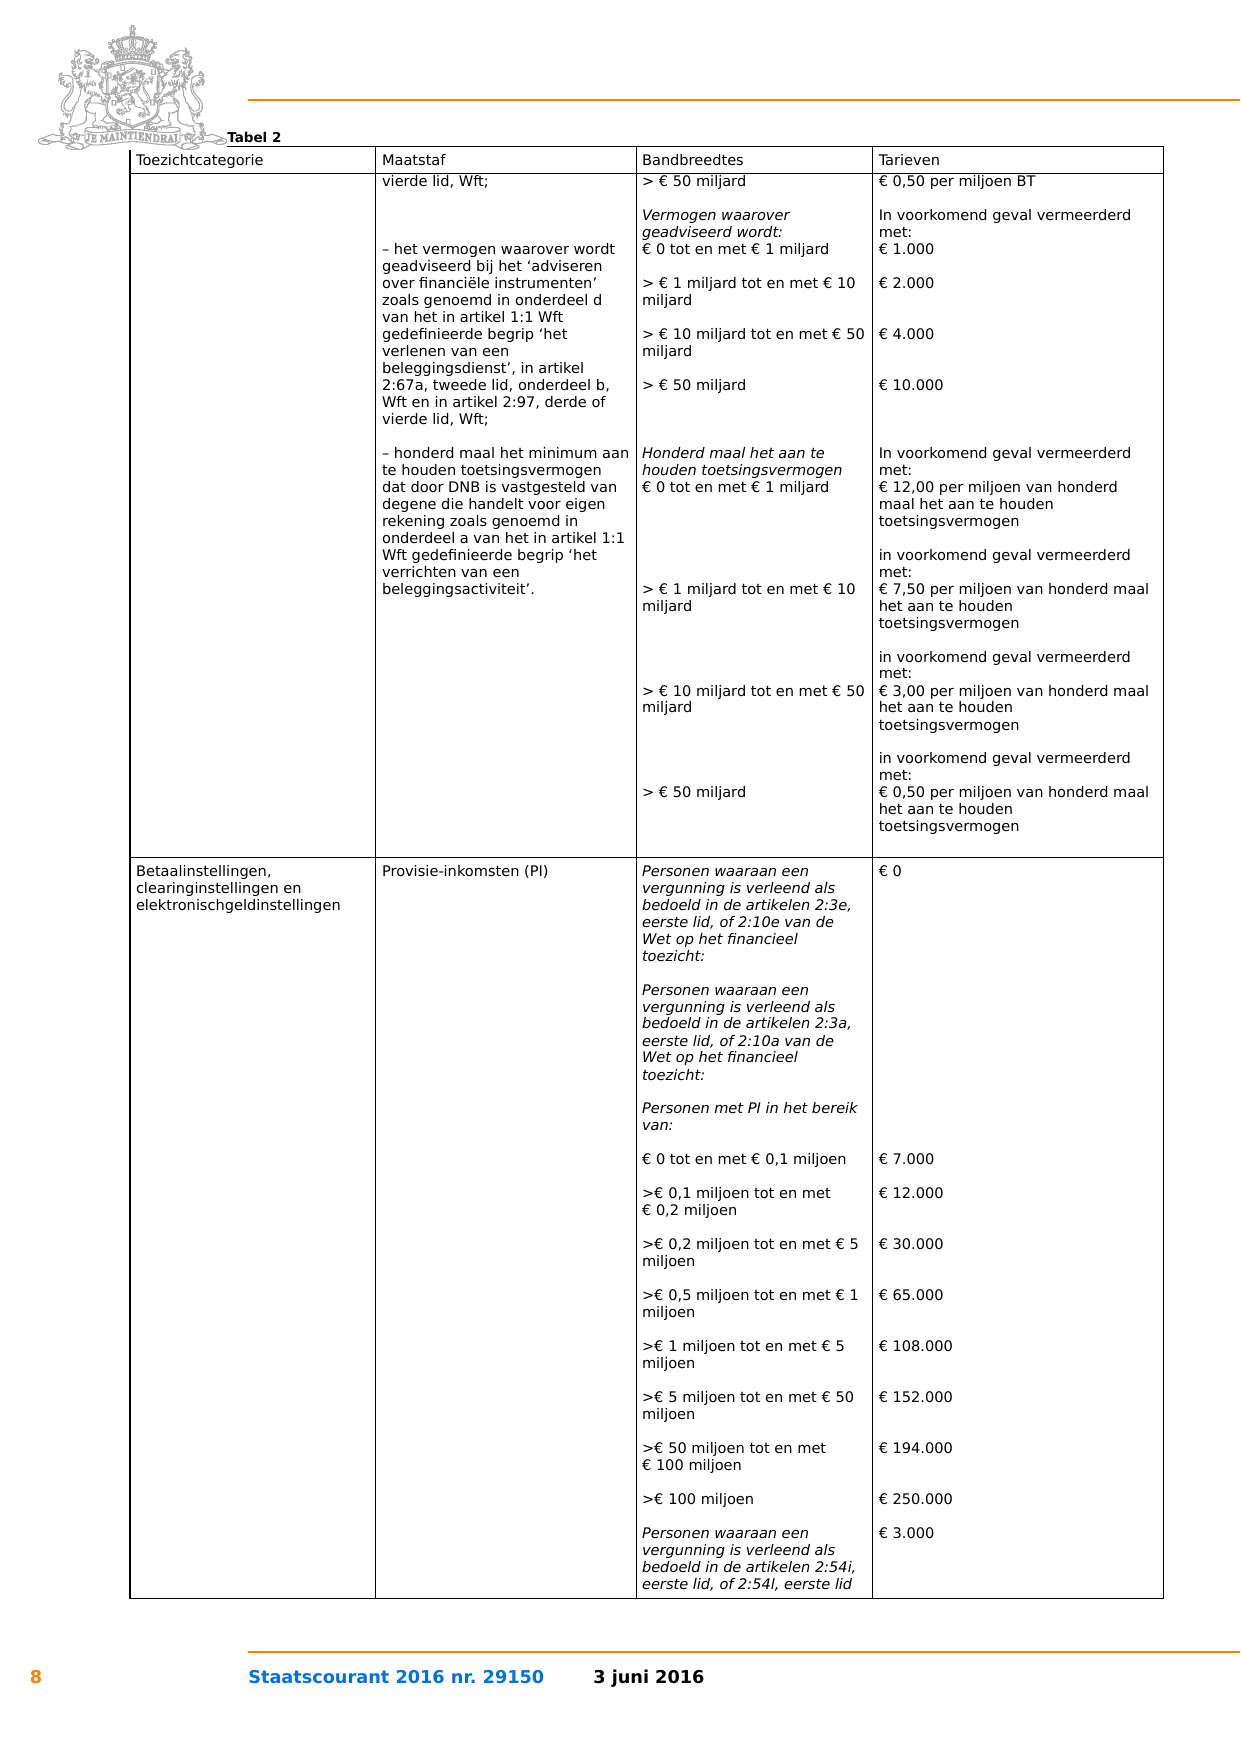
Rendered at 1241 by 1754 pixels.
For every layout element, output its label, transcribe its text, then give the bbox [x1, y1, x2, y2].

table_cell [376, 1134, 636, 1151]
table_cell [376, 1474, 636, 1491]
table_cell [637, 835, 872, 857]
table_cell [637, 309, 872, 326]
table_cell [637, 965, 872, 981]
table_cell > € 50 miljard [637, 174, 872, 190]
table_cell [376, 1423, 636, 1440]
table_cell Personen waaraan een vergunning is verleend als bedoeld in de artikelen 2:3e, eerste lid, of 2:10e van de Wet op het financieel toezicht: [637, 858, 872, 964]
table_cell Provisie-inkomsten (PI) [376, 858, 636, 964]
table_cell Toezichtcategorie [131, 147, 375, 173]
table_cell [873, 733, 1163, 750]
picture [38, 25, 227, 150]
table_cell € 0 tot en met € 1 miljard [637, 479, 872, 529]
table_cell [873, 530, 1163, 547]
table_cell [131, 733, 375, 750]
table_cell Personen waaraan een vergunning is verleend als bedoeld in de artikelen 2:54i, eerste lid, of 2:54l, eerste lid [637, 1525, 872, 1597]
table_cell € 10.000 [873, 377, 1163, 428]
table_cell [131, 965, 375, 981]
table_cell [873, 1100, 1163, 1134]
table_cell [376, 1287, 636, 1321]
table_cell [637, 1372, 872, 1389]
table_cell [376, 835, 636, 857]
table_cell Honderd maal het aan te houden toetsingsvermogen [637, 445, 872, 479]
table_cell [873, 1423, 1163, 1440]
table_cell Personen met PI in het bereik van: [637, 1100, 872, 1134]
table_cell In voorkomend geval vermeerderd met: [873, 207, 1163, 241]
table_cell [376, 965, 636, 981]
table_cell [131, 360, 375, 377]
table_cell > € 50 miljard [637, 377, 872, 428]
table_cell € 0,50 per miljoen BT [873, 174, 1163, 190]
table_cell [376, 1389, 636, 1423]
table_cell € 0,50 per miljoen van honderd maal het aan te houden toetsingsvermogen [873, 784, 1163, 835]
table_cell [637, 360, 872, 377]
table_cell [873, 428, 1163, 445]
table_cell [873, 1474, 1163, 1491]
table_cell [376, 1372, 636, 1389]
table_cell [376, 1100, 636, 1134]
table_cell Personen waaraan een vergunning is verleend als bedoeld in de artikelen 2:3a, eerste lid, of 2:10a van de Wet op het financieel toezicht: [637, 981, 872, 1083]
table_cell [873, 835, 1163, 857]
table_cell > € 1 miljard tot en met € 10 miljard [637, 275, 872, 309]
table_cell [131, 479, 375, 529]
table_cell >€ 50 miljoen tot en met € 100 miljoen [637, 1440, 872, 1474]
table_cell [131, 1100, 375, 1134]
table_cell > € 10 miljard tot en met € 50 miljard [637, 683, 872, 733]
table_cell Betaalinstellingen, clearinginstellingen en elektronischgeldinstellingen [131, 858, 375, 964]
table_cell [131, 1168, 375, 1185]
table_cell [637, 1134, 872, 1151]
table_cell [873, 1134, 1163, 1151]
table_cell [376, 1525, 636, 1597]
table_cell [873, 190, 1163, 207]
table_cell [131, 275, 375, 309]
table_cell [376, 784, 636, 835]
table_cell € 12.000 [873, 1185, 1163, 1219]
table_cell [376, 1491, 636, 1508]
table_cell [873, 1270, 1163, 1287]
table_cell [131, 241, 375, 258]
table_cell >€ 0,2 miljoen tot en met € 5 miljoen [637, 1236, 872, 1270]
table_cell € 30.000 [873, 1236, 1163, 1270]
table_cell € 7,50 per miljoen van honderd maal het aan te houden toetsingsvermogen [873, 581, 1163, 631]
table_cell [131, 1440, 375, 1474]
table_cell € 3.000 [873, 1525, 1163, 1597]
table_cell – het vermogen waarover wordt geadviseerd bij het ‘adviseren over financiële instrumenten’ zoals genoemd in onderdeel d van het in artikel 1:1 Wft gedefinieerde begrip ‘het verlenen van een beleggingsdienst’, in artikel 2:67a, tweede lid, onderdeel b, Wft en in artikel 2:97, derde of vierde lid, Wft; [376, 241, 636, 428]
table_cell [873, 981, 1163, 1083]
table_cell [873, 309, 1163, 326]
table_cell [131, 1151, 375, 1168]
table_cell [376, 733, 636, 750]
table_cell [131, 1270, 375, 1287]
table_cell [376, 1270, 636, 1287]
table_cell € 152.000 [873, 1389, 1163, 1423]
table_cell € 0 [873, 858, 1163, 964]
table_cell [637, 530, 872, 547]
table_cell [637, 190, 872, 207]
table_cell Tarieven [873, 147, 1163, 173]
table_cell [131, 1372, 375, 1389]
table_cell [376, 207, 636, 241]
table_cell [873, 258, 1163, 275]
table_cell [376, 1508, 636, 1525]
table_cell € 3,00 per miljoen van honderd maal het aan te houden toetsingsvermogen [873, 683, 1163, 733]
table_cell [131, 445, 375, 479]
table_cell [637, 1423, 872, 1440]
table_cell [131, 1321, 375, 1338]
table_cell [873, 1321, 1163, 1338]
table_cell [873, 1168, 1163, 1185]
table_cell [131, 750, 375, 784]
table_cell [376, 1321, 636, 1338]
table_cell [376, 428, 636, 445]
table_cell [131, 1525, 375, 1597]
table_cell [873, 1372, 1163, 1389]
table_cell [376, 750, 636, 784]
table_cell >€ 100 miljoen [637, 1491, 872, 1508]
table_cell [873, 360, 1163, 377]
table_cell € 250.000 [873, 1491, 1163, 1508]
table_cell [637, 1508, 872, 1525]
table_cell [131, 1338, 375, 1372]
table_cell [131, 326, 375, 360]
table_cell [376, 1185, 636, 1219]
table_cell >€ 0,1 miljoen tot en met € 0,2 miljoen [637, 1185, 872, 1219]
table_cell Vermogen waarover geadviseerd wordt: [637, 207, 872, 241]
table_cell [637, 631, 872, 648]
table_cell [131, 581, 375, 631]
table_cell € 0 tot en met € 0,1 miljoen [637, 1151, 872, 1168]
table_cell in voorkomend geval vermeerderd met: [873, 750, 1163, 784]
table_cell € 65.000 [873, 1287, 1163, 1321]
table_cell Bandbreedtes [637, 147, 872, 173]
table_cell [637, 1270, 872, 1287]
table_cell [131, 377, 375, 428]
table_cell [376, 1338, 636, 1372]
table_cell >€ 1 miljoen tot en met € 5 miljoen [637, 1338, 872, 1372]
table_cell [131, 1083, 375, 1100]
table_cell [131, 174, 375, 190]
table_cell – honderd maal het minimum aan te houden toetsingsvermogen dat door DNB is vastgesteld van degene die handelt voor eigen rekening zoals genoemd in onderdeel a van het in artikel 1:1 Wft gedefinieerde begrip ‘het verrichten van een beleggingsactiviteit’. [376, 445, 636, 733]
table_cell [637, 733, 872, 750]
table_cell [637, 1474, 872, 1491]
table_cell [376, 1440, 636, 1474]
table_cell In voorkomend geval vermeerderd met: [873, 445, 1163, 479]
table_cell [131, 309, 375, 326]
table_cell [873, 965, 1163, 981]
table_cell [376, 1236, 636, 1270]
table_cell [637, 750, 872, 784]
table_cell [376, 981, 636, 1083]
table_cell > € 1 miljard tot en met € 10 miljard [637, 581, 872, 631]
table_cell [873, 1083, 1163, 1100]
table_cell [131, 1423, 375, 1440]
table_cell € 4.000 [873, 326, 1163, 360]
table_cell > € 10 miljard tot en met € 50 miljard [637, 326, 872, 360]
table_cell [131, 1287, 375, 1321]
table_cell [376, 1083, 636, 1100]
table_cell >€ 5 miljoen tot en met € 50 miljoen [637, 1389, 872, 1423]
table_cell [131, 1474, 375, 1491]
table_cell [131, 835, 375, 857]
table_cell [637, 1168, 872, 1185]
table_cell [131, 784, 375, 835]
table_cell [873, 1219, 1163, 1236]
table_header Tabel 2 [227, 130, 1163, 146]
table_cell > € 50 miljard [637, 784, 872, 835]
table_cell [131, 1491, 375, 1508]
table_cell [131, 1389, 375, 1423]
table_cell [131, 1219, 375, 1236]
table_cell [131, 1185, 375, 1219]
table_cell [131, 1236, 375, 1270]
table_cell [131, 683, 375, 733]
table_cell [131, 190, 375, 207]
table_cell [376, 1219, 636, 1236]
table_cell [131, 547, 375, 581]
table_cell [131, 1508, 375, 1525]
table_cell [637, 1083, 872, 1100]
table_cell [637, 258, 872, 275]
table_cell € 2.000 [873, 275, 1163, 309]
table_cell € 12,00 per miljoen van honderd maal het aan te houden toetsingsvermogen [873, 479, 1163, 529]
table_cell [873, 631, 1163, 648]
table_cell [131, 649, 375, 682]
table_cell [376, 1168, 636, 1185]
table_cell in voorkomend geval vermeerderd met: [873, 547, 1163, 581]
table_cell [637, 1219, 872, 1236]
table_cell [131, 631, 375, 648]
table_cell [637, 428, 872, 445]
table_cell [376, 1151, 636, 1168]
table_cell € 194.000 [873, 1440, 1163, 1474]
table_cell [131, 530, 375, 547]
table_cell [131, 981, 375, 1083]
table_cell in voorkomend geval vermeerderd met: [873, 649, 1163, 682]
table_cell [637, 649, 872, 682]
table_cell >€ 0,5 miljoen tot en met € 1 miljoen [637, 1287, 872, 1321]
table_cell [131, 1134, 375, 1151]
table_cell [637, 547, 872, 581]
table_cell € 108.000 [873, 1338, 1163, 1372]
table_cell € 1.000 [873, 241, 1163, 258]
table_cell € 7.000 [873, 1151, 1163, 1168]
table_cell vierde lid, Wft; [376, 174, 636, 207]
table_cell [131, 258, 375, 275]
table_cell [637, 1321, 872, 1338]
table_cell € 0 tot en met € 1 miljard [637, 241, 872, 258]
table_cell [131, 428, 375, 445]
table_cell [131, 207, 375, 241]
table_cell Maatstaf [376, 147, 636, 173]
table_cell [873, 1508, 1163, 1525]
